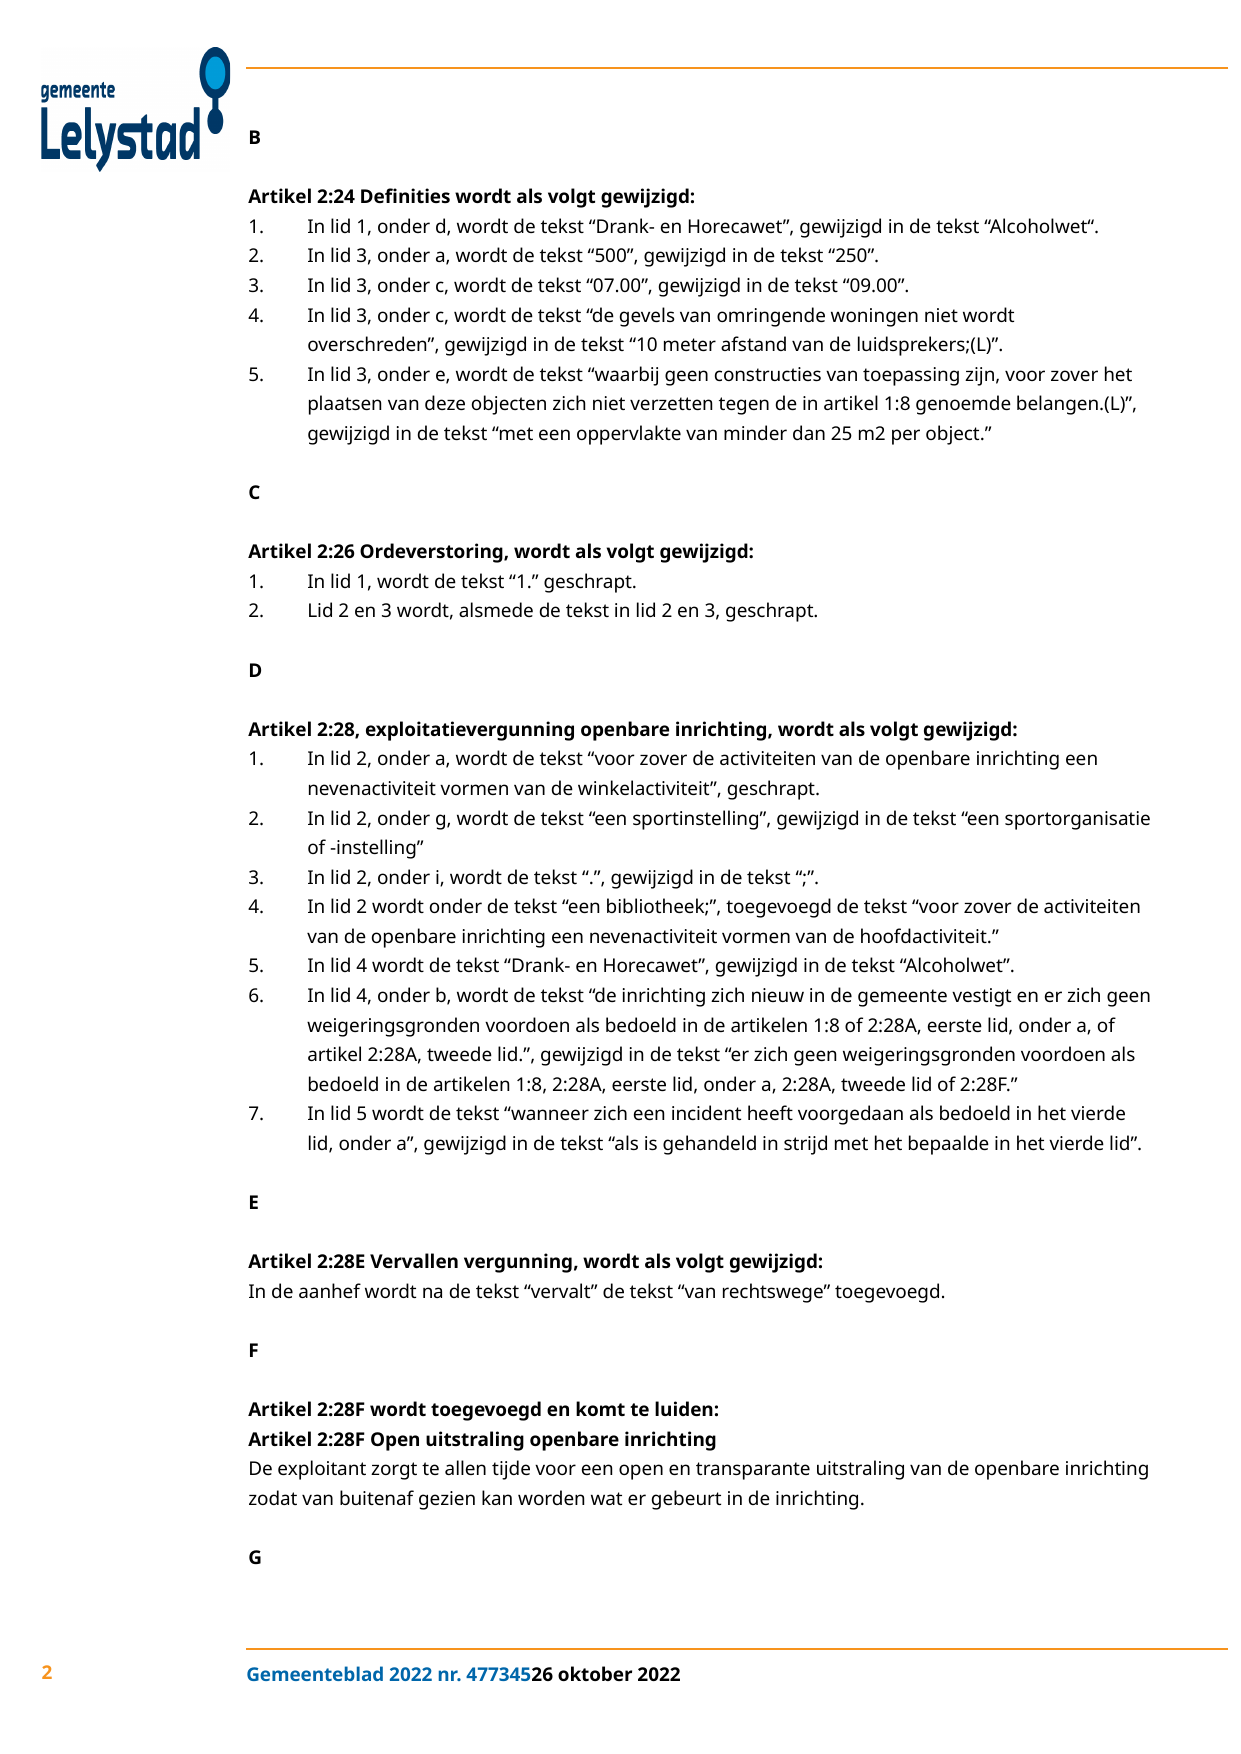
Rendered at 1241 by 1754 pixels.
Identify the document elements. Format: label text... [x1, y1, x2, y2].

text C [248, 479, 1152, 505]
list In lid 5 wordt de tekst “wanneer zich een incident heeft voorgedaan als bedoeld in het vierde lid, onder a”, gewijzigd in de tekst “als is gehandeld in strijd met het bepaalde in het vierde lid”. [248, 1101, 1152, 1156]
list In lid 1, wordt de tekst “1.” geschrapt. [248, 568, 1152, 594]
text Artikel 2:28, exploitatievergunning openbare inrichting, wordt als volgt gewijzigd: [248, 716, 1152, 742]
list Lid 2 en 3 wordt, alsmede de tekst in lid 2 en 3, geschrapt. [248, 598, 1152, 623]
text F [248, 1337, 1152, 1363]
list In lid 2, onder g, wordt de tekst “een sportinstelling”, gewijzigd in de tekst “een sportorganisatie of -instelling” [248, 805, 1152, 860]
text Artikel 2:26 Ordeverstoring, wordt als volgt gewijzigd: [248, 538, 1152, 564]
text B [248, 124, 1152, 150]
text Artikel 2:28E Vervallen vergunning, wordt als volgt gewijzigd: [248, 1248, 1152, 1274]
text G [248, 1544, 1152, 1570]
list In lid 4 wordt de tekst “Drank- en Horecawet”, gewijzigd in de tekst “Alcoholwet”. [248, 953, 1152, 978]
text Artikel 2:28F Open uitstraling openbare inrichting [248, 1426, 1152, 1452]
text In de aanhef wordt na de tekst “vervalt” de tekst “van rechtswege” toegevoegd. [248, 1278, 1152, 1304]
list In lid 3, onder e, wordt de tekst “waarbij geen constructies van toepassing zijn, voor zover het plaatsen van deze objecten zich niet verzetten tegen de in artikel 1:8 genoemde belangen.(L)”, gewijzigd in de tekst “met een oppervlakte van minder dan 25 m2 per object.” [248, 361, 1152, 446]
text Artikel 2:24 Definities wordt als volgt gewijzigd: [248, 183, 1152, 209]
text D [248, 657, 1152, 683]
list In lid 1, onder d, wordt de tekst “Drank- en Horecawet”, gewijzigd in de tekst “Alcoholwet“. [248, 213, 1152, 239]
list In lid 2, onder a, wordt de tekst “voor zover de activiteiten van de openbare inrichting een nevenactiviteit vormen van de winkelactiviteit”, geschrapt. [248, 746, 1152, 801]
list In lid 4, onder b, wordt de tekst “de inrichting zich nieuw in de gemeente vestigt en er zich geen weigeringsgronden voordoen als bedoeld in de artikelen 1:8 of 2:28A, eerste lid, onder a, of artikel 2:28A, tweede lid.”, gewijzigd in de tekst “er zich geen weigeringsgronden voordoen als bedoeld in de artikelen 1:8, 2:28A, eerste lid, onder a, 2:28A, tweede lid of 2:28F.” [248, 982, 1152, 1097]
list In lid 3, onder c, wordt de tekst “de gevels van omringende woningen niet wordt overschreden”, gewijzigd in de tekst “10 meter afstand van de luidsprekers;(L)”. [248, 302, 1152, 357]
text E [248, 1189, 1152, 1215]
list In lid 2, onder i, wordt de tekst “.”, gewijzigd in de tekst “;”. [248, 864, 1152, 890]
list In lid 3, onder a, wordt de tekst “500”, gewijzigd in de tekst “250”. [248, 243, 1152, 268]
picture [41, 47, 231, 172]
text Artikel 2:28F wordt toegevoegd en komt te luiden: [248, 1396, 1152, 1422]
text De exploitant zorgt te allen tijde voor een open en transparante uitstraling van de openbare inrichting zodat van buitenaf gezien kan worden wat er gebeurt in de inrichting. [248, 1456, 1152, 1511]
list In lid 3, onder c, wordt de tekst “07.00”, gewijzigd in de tekst “09.00”. [248, 272, 1152, 298]
list In lid 2 wordt onder de tekst “een bibliotheek;”, toegevoegd de tekst “voor zover de activiteiten van de openbare inrichting een nevenactiviteit vormen van de hoofdactiviteit.” [248, 893, 1152, 949]
